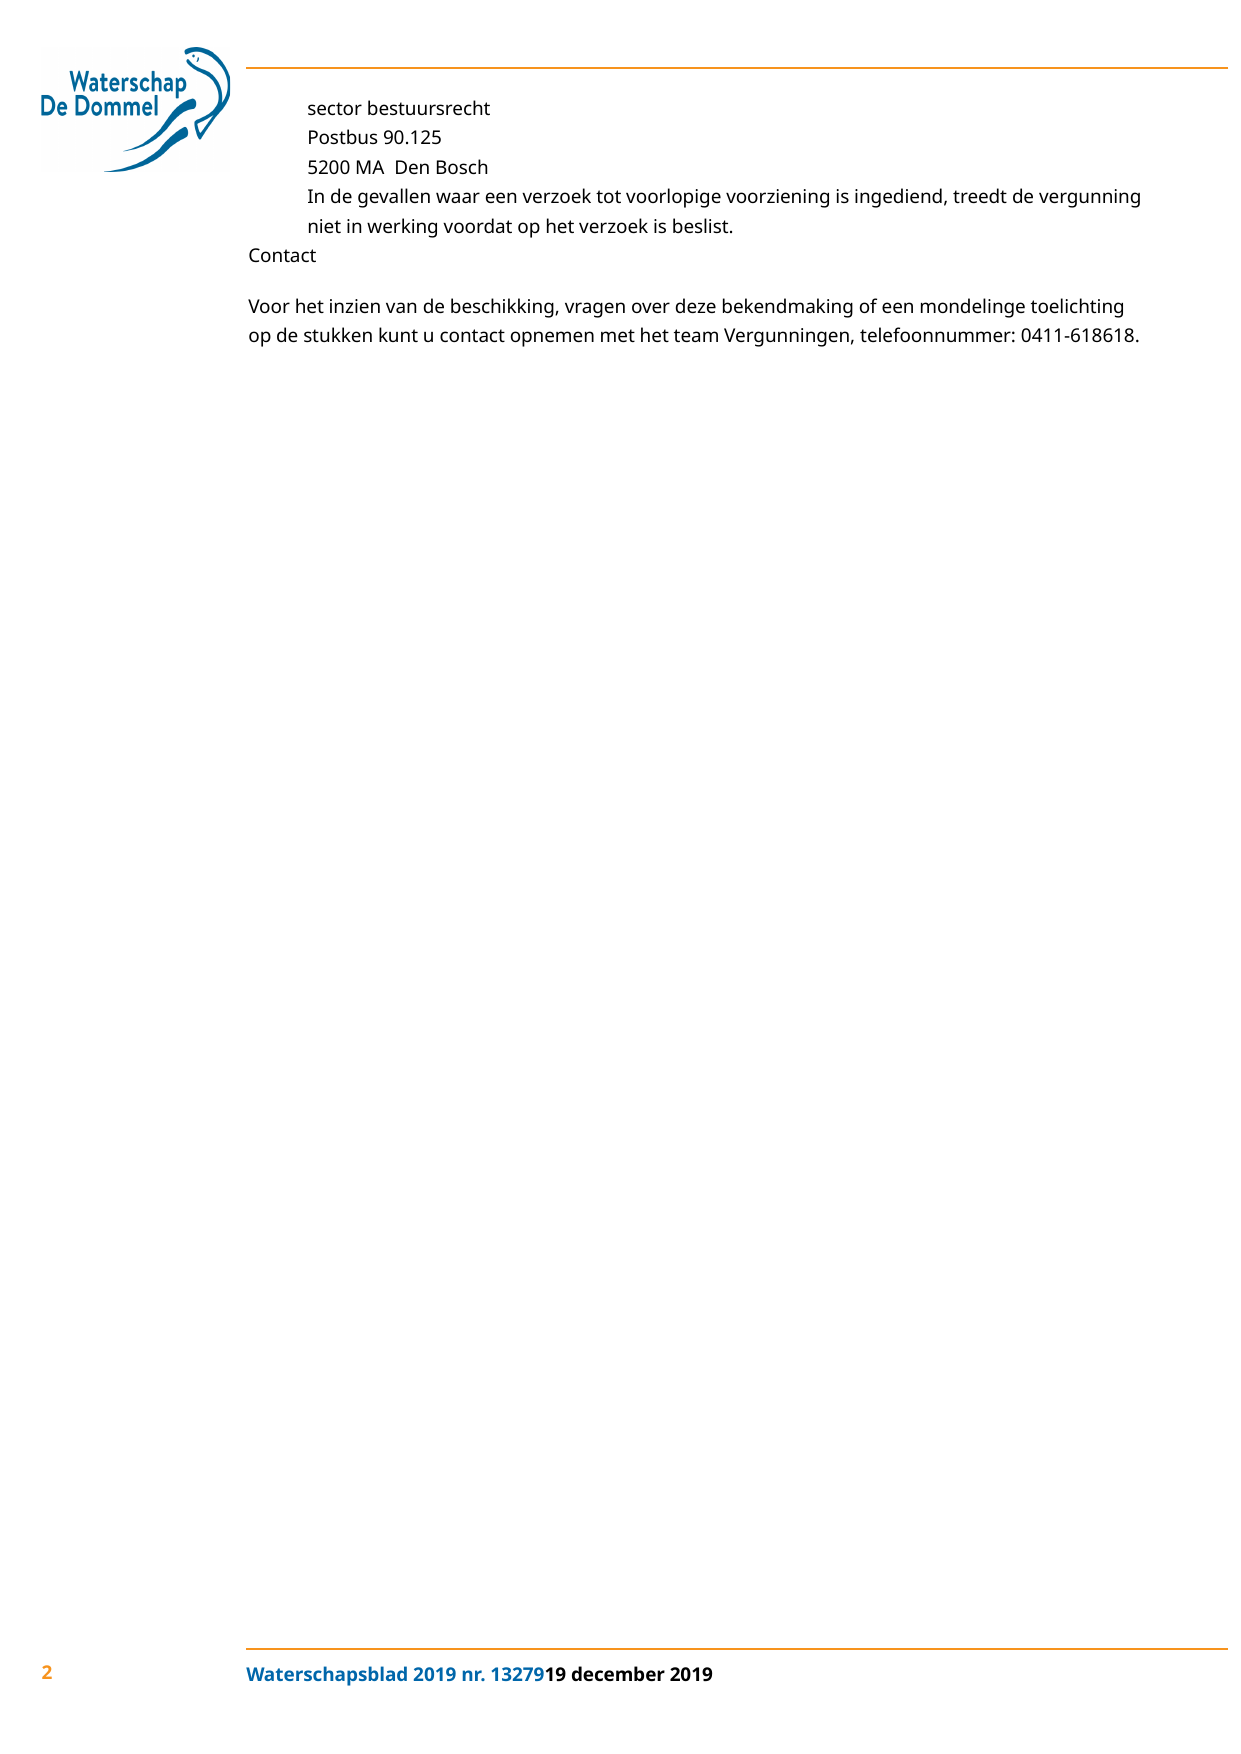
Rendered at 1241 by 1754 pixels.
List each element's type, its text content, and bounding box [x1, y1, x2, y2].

text Contact [248, 243, 1152, 268]
picture [41, 47, 231, 172]
text Voor het inzien van de beschikking, vragen over deze bekendmaking of een mondelinge toelichting op de stukken kunt u contact opnemen met het team Vergunningen, telefoonnummer: 0411-618618. [248, 293, 1152, 348]
list sector bestuursrecht [248, 95, 1152, 121]
picture [198, 118, 210, 131]
list 5200 MA Den Bosch [248, 154, 1152, 180]
list Postbus 90.125 [248, 124, 1152, 150]
list In de gevallen waar een verzoek tot voorlopige voorziening is ingediend, treedt de vergunning niet in werking voordat op het verzoek is beslist. [248, 183, 1152, 239]
picture [45, 99, 51, 111]
picture [204, 47, 231, 76]
